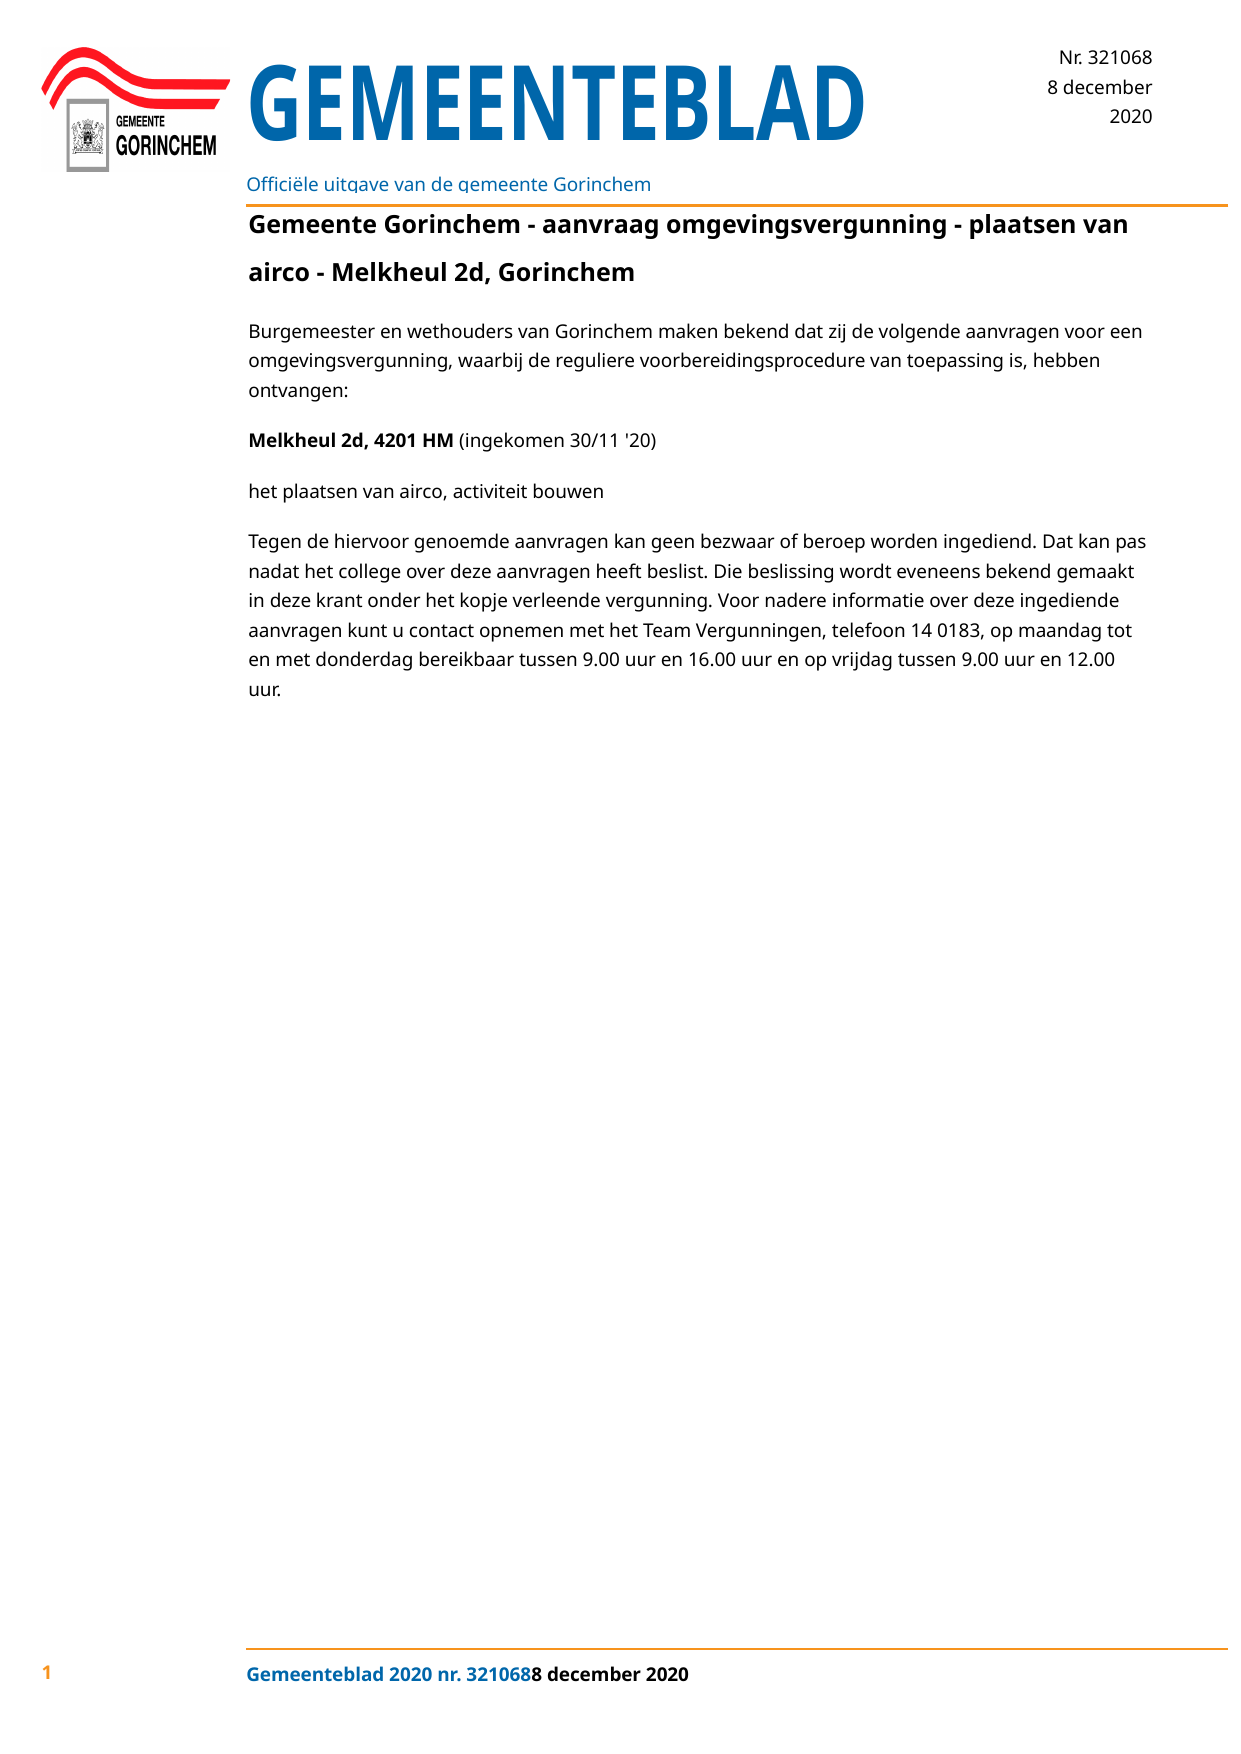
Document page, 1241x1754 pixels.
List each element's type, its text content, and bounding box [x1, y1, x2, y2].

text Gemeente Gorinchem - aanvraag omgevingsvergunning - plaatsen van airco - Melkheul 2d, Gorinchem [248, 207, 1152, 288]
text Burgemeester en wethouders van Gorinchem maken bekend dat zij de volgende aanvragen voor een omgevingsvergunning, waarbij de reguliere voorbereidingsprocedure van toepassing is, hebben ontvangen: [248, 318, 1152, 403]
text het plaatsen van airco, activiteit bouwen [248, 478, 1152, 504]
picture [41, 47, 231, 172]
text Tegen de hiervoor genoemde aanvragen kan geen bezwaar of beroep worden ingediend. Dat kan pas nadat het college over deze aanvragen heeft beslist. Die beslissing wordt eveneens bekend gemaakt in deze krant onder het kopje verleende vergunning. Voor nadere informatie over deze ingediende aanvragen kunt u contact opnemen met het Team Vergunningen, telefoon 14 0183, op maandag tot en met donderdag bereikbaar tussen 9.00 uur en 16.00 uur en op vrijdag tussen 9.00 uur en 12.00 uur. [248, 528, 1152, 702]
text Melkheul 2d, 4201 HM (ingekomen 30/11 '20) [248, 427, 1152, 453]
